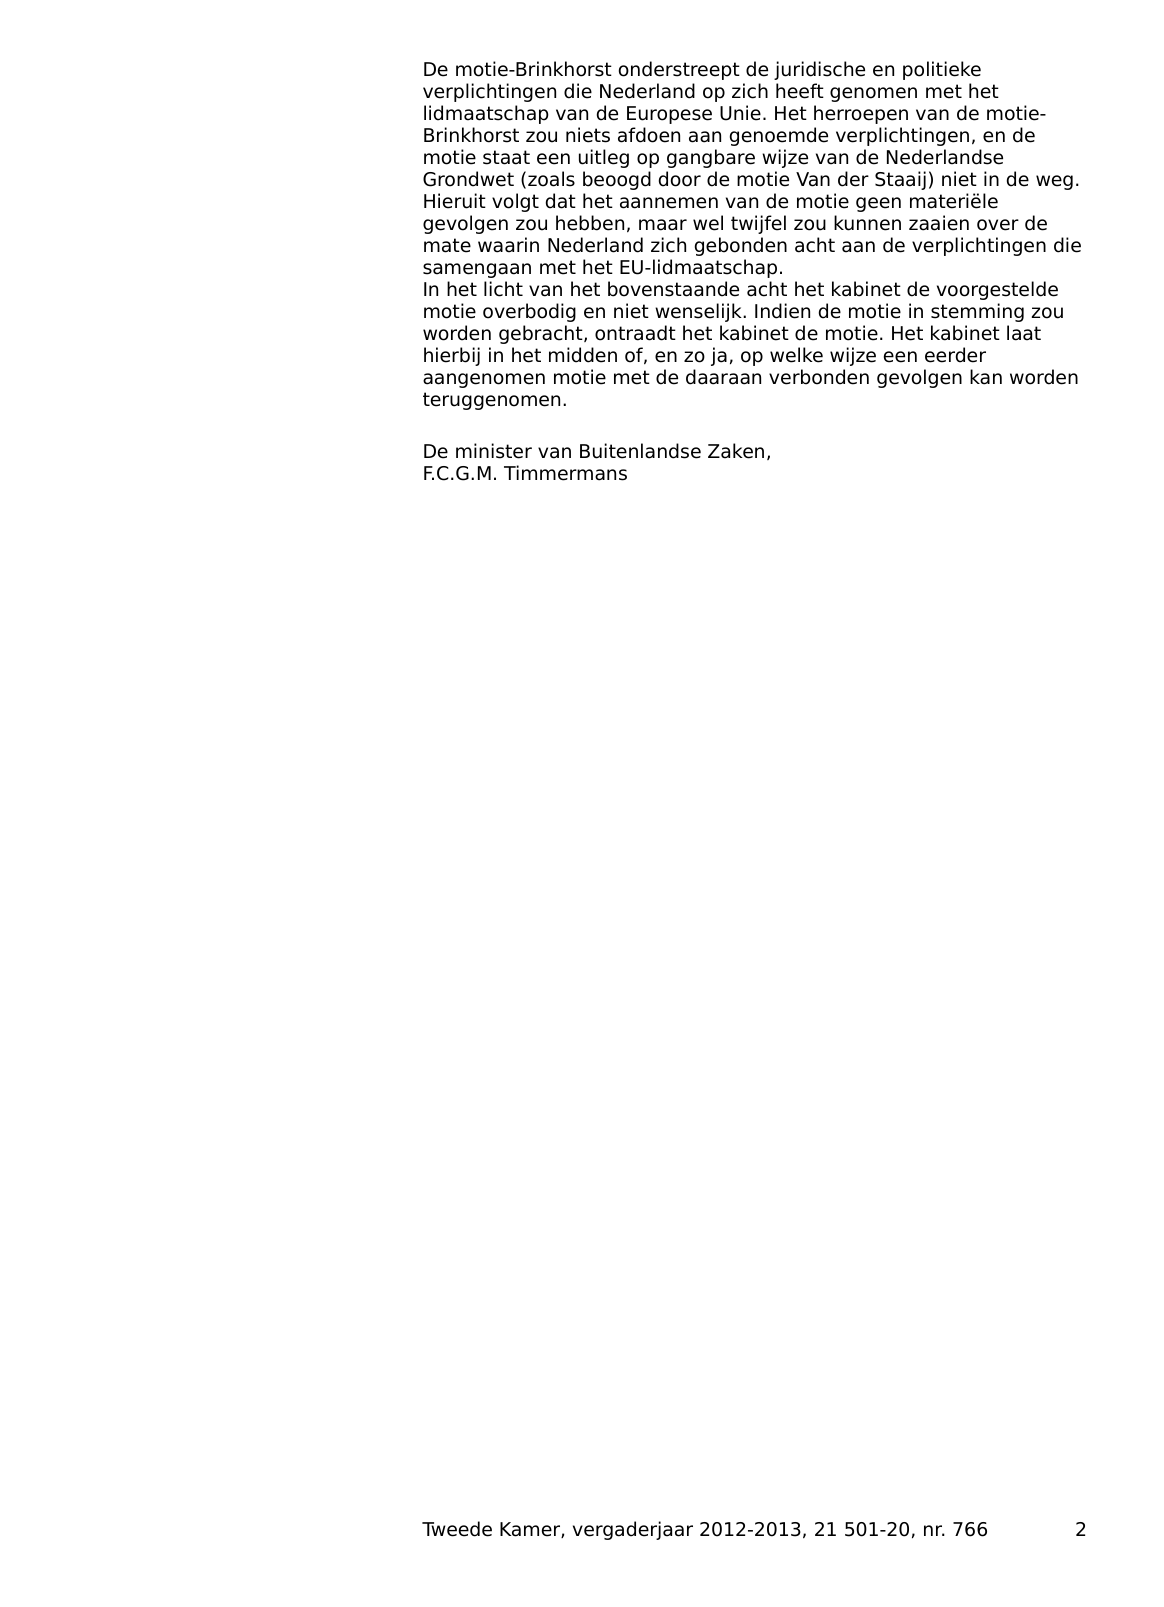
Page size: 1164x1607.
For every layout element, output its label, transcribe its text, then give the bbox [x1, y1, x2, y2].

text In het licht van het bovenstaande acht het kabinet de voorgestelde motie overbodig en niet wenselijk. Indien de motie in stemming zou worden gebracht, ontraadt het kabinet de motie. Het kabinet laat hierbij in het midden of, en zo ja, op welke wijze een eerder aangenomen motie met de daaraan verbonden gevolgen kan worden teruggenomen. [422, 279, 1087, 411]
text De minister van Buitenlandse Zaken, F.C.G.M. Timmermans [422, 441, 1087, 485]
text De motie-Brinkhorst onderstreept de juridische en politieke verplichtingen die Nederland op zich heeft genomen met het lidmaatschap van de Europese Unie. Het herroepen van de motie-Brinkhorst zou niets afdoen aan genoemde verplichtingen, en de motie staat een uitleg op gangbare wijze van de Nederlandse Grondwet (zoals beoogd door de motie Van der Staaij) niet in de weg. Hieruit volgt dat het aannemen van de motie geen materiële gevolgen zou hebben, maar wel twijfel zou kunnen zaaien over de mate waarin Nederland zich gebonden acht aan de verplichtingen die samengaan met het EU-lidmaatschap. [422, 59, 1087, 279]
